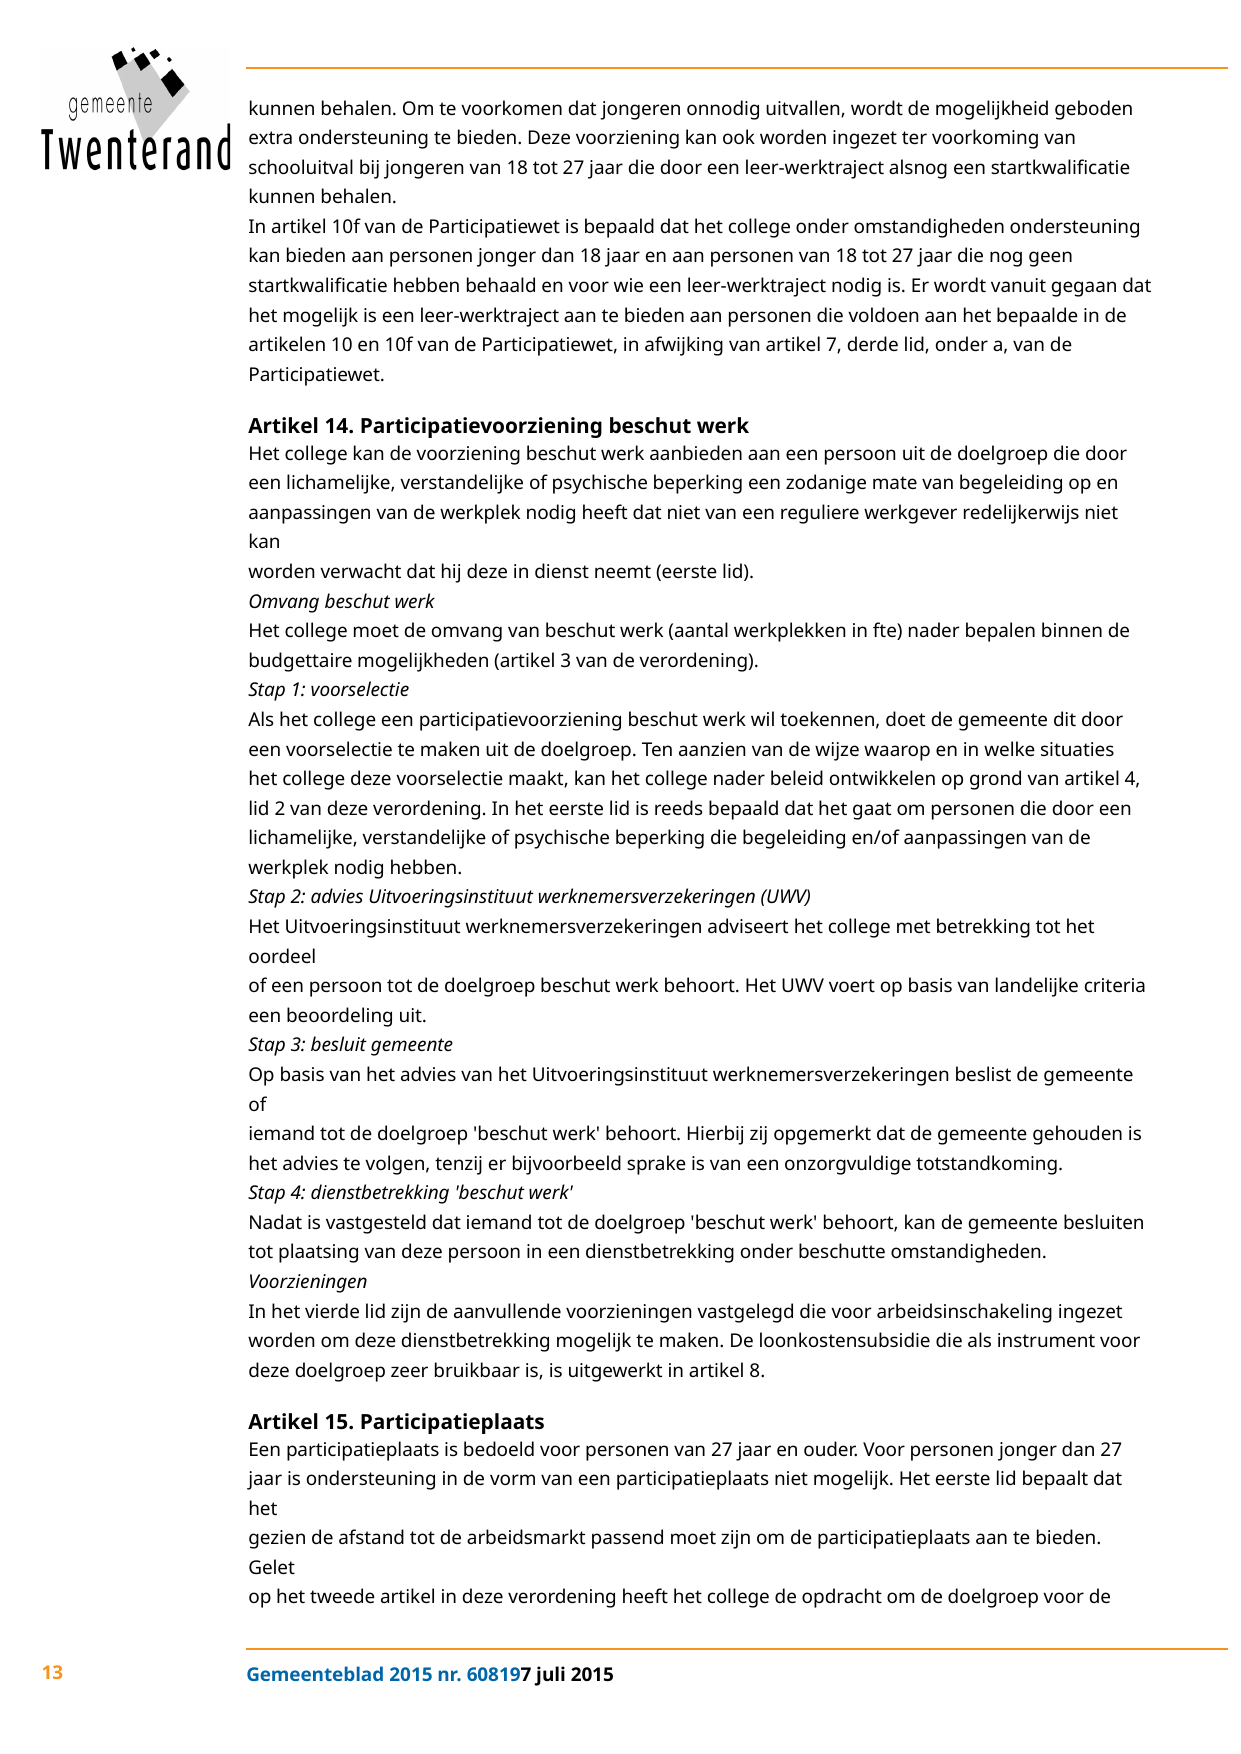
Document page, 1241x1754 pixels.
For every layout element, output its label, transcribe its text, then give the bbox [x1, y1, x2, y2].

text Het college moet de omvang van beschut werk (aantal werkplekken in fte) nader bepalen binnen de [248, 617, 1152, 643]
text Stap 1: voorselectie [248, 677, 1152, 702]
text Het Uitvoeringsinstituut werknemersverzekeringen adviseert het college met betrekking tot het oordeel [248, 913, 1152, 968]
text een beoordeling uit. [248, 1002, 1152, 1028]
text Stap 2: advies Uitvoeringsinstituut werknemersverzekeringen (UWV) [248, 884, 1152, 909]
text budgettaire mogelijkheden (artikel 3 van de verordening). [248, 647, 1152, 673]
text Stap 3: besluit gemeente [248, 1032, 1152, 1057]
text aanpassingen van de werkplek nodig heeft dat niet van een reguliere werkgever redelijkerwijs niet kan [248, 499, 1152, 554]
text het college deze voorselectie maakt, kan het college nader beleid ontwikkelen op grond van artikel 4, lid 2 van deze verordening. In het eerste lid is reeds bepaald dat het gaat om personen die door een lichamelijke, verstandelijke of psychische beperking die begeleiding en/of aanpassingen van de werkplek nodig hebben. [248, 765, 1152, 880]
text Stap 4: dienstbetrekking 'beschut werk' [248, 1179, 1152, 1205]
text Als het college een participatievoorziening beschut werk wil toekennen, doet de gemeente dit door [248, 706, 1152, 732]
text kan bieden aan personen jonger dan 18 jaar en aan personen van 18 tot 27 jaar die nog geen startkwalificatie hebben behaald en voor wie een leer-werktraject nodig is. Er wordt vanuit gegaan dat het mogelijk is een leer-werktraject aan te bieden aan personen die voldoen aan het bepaalde in de artikelen 10 en 10f van de Participatiewet, in afwijking van artikel 7, derde lid, onder a, van de Participatiewet. [248, 243, 1152, 387]
text gezien de afstand tot de arbeidsmarkt passend moet zijn om de participatieplaats aan te bieden. Gelet [248, 1524, 1152, 1580]
text Omvang beschut werk [248, 588, 1152, 613]
picture [41, 47, 231, 172]
text een voorselectie te maken uit de doelgroep. Ten aanzien van de wijze waarop en in welke situaties [248, 736, 1152, 761]
text een lichamelijke, verstandelijke of psychische beperking een zodanige mate van begeleiding op en [248, 469, 1152, 495]
text het advies te volgen, tenzij er bijvoorbeeld sprake is van een onzorgvuldige totstandkoming. [248, 1150, 1152, 1176]
text Voorzieningen [248, 1268, 1152, 1294]
text iemand tot de doelgroep 'beschut werk' behoort. Hierbij zij opgemerkt dat de gemeente gehouden is [248, 1120, 1152, 1146]
text In artikel 10f van de Participatiewet is bepaald dat het college onder omstandigheden ondersteuning [248, 213, 1152, 239]
text worden verwacht dat hij deze in dienst neemt (eerste lid). [248, 558, 1152, 584]
text Het college kan de voorziening beschut werk aanbieden aan een persoon uit de doelgroep die door [248, 440, 1152, 466]
text In het vierde lid zijn de aanvullende voorzieningen vastgelegd die voor arbeidsinschakeling ingezet worden om deze dienstbetrekking mogelijk te maken. De loonkostensubsidie die als instrument voor deze doelgroep zeer bruikbaar is, is uitgewerkt in artikel 8. [248, 1298, 1152, 1383]
text Artikel 14. Participatievoorziening beschut werk [248, 411, 1152, 440]
text Nadat is vastgesteld dat iemand tot de doelgroep 'beschut werk' behoort, kan de gemeente besluiten [248, 1209, 1152, 1235]
text jaar is ondersteuning in de vorm van een participatieplaats niet mogelijk. Het eerste lid bepaalt dat het [248, 1465, 1152, 1521]
text Artikel 15. Participatieplaats [248, 1407, 1152, 1436]
text of een persoon tot de doelgroep beschut werk behoort. Het UWV voert op basis van landelijke criteria [248, 972, 1152, 998]
text tot plaatsing van deze persoon in een dienstbetrekking onder beschutte omstandigheden. [248, 1239, 1152, 1264]
text op het tweede artikel in deze verordening heeft het college de opdracht om de doelgroep voor de [248, 1584, 1152, 1609]
text kunnen behalen. Om te voorkomen dat jongeren onnodig uitvallen, wordt de mogelijkheid geboden extra ondersteuning te bieden. Deze voorziening kan ook worden ingezet ter voorkoming van schooluitval bij jongeren van 18 tot 27 jaar die door een leer-werktraject alsnog een startkwalificatie kunnen behalen. [248, 95, 1152, 209]
text Op basis van het advies van het Uitvoeringsinstituut werknemersverzekeringen beslist de gemeente of [248, 1061, 1152, 1116]
text Een participatieplaats is bedoeld voor personen van 27 jaar en ouder. Voor personen jonger dan 27 [248, 1436, 1152, 1462]
